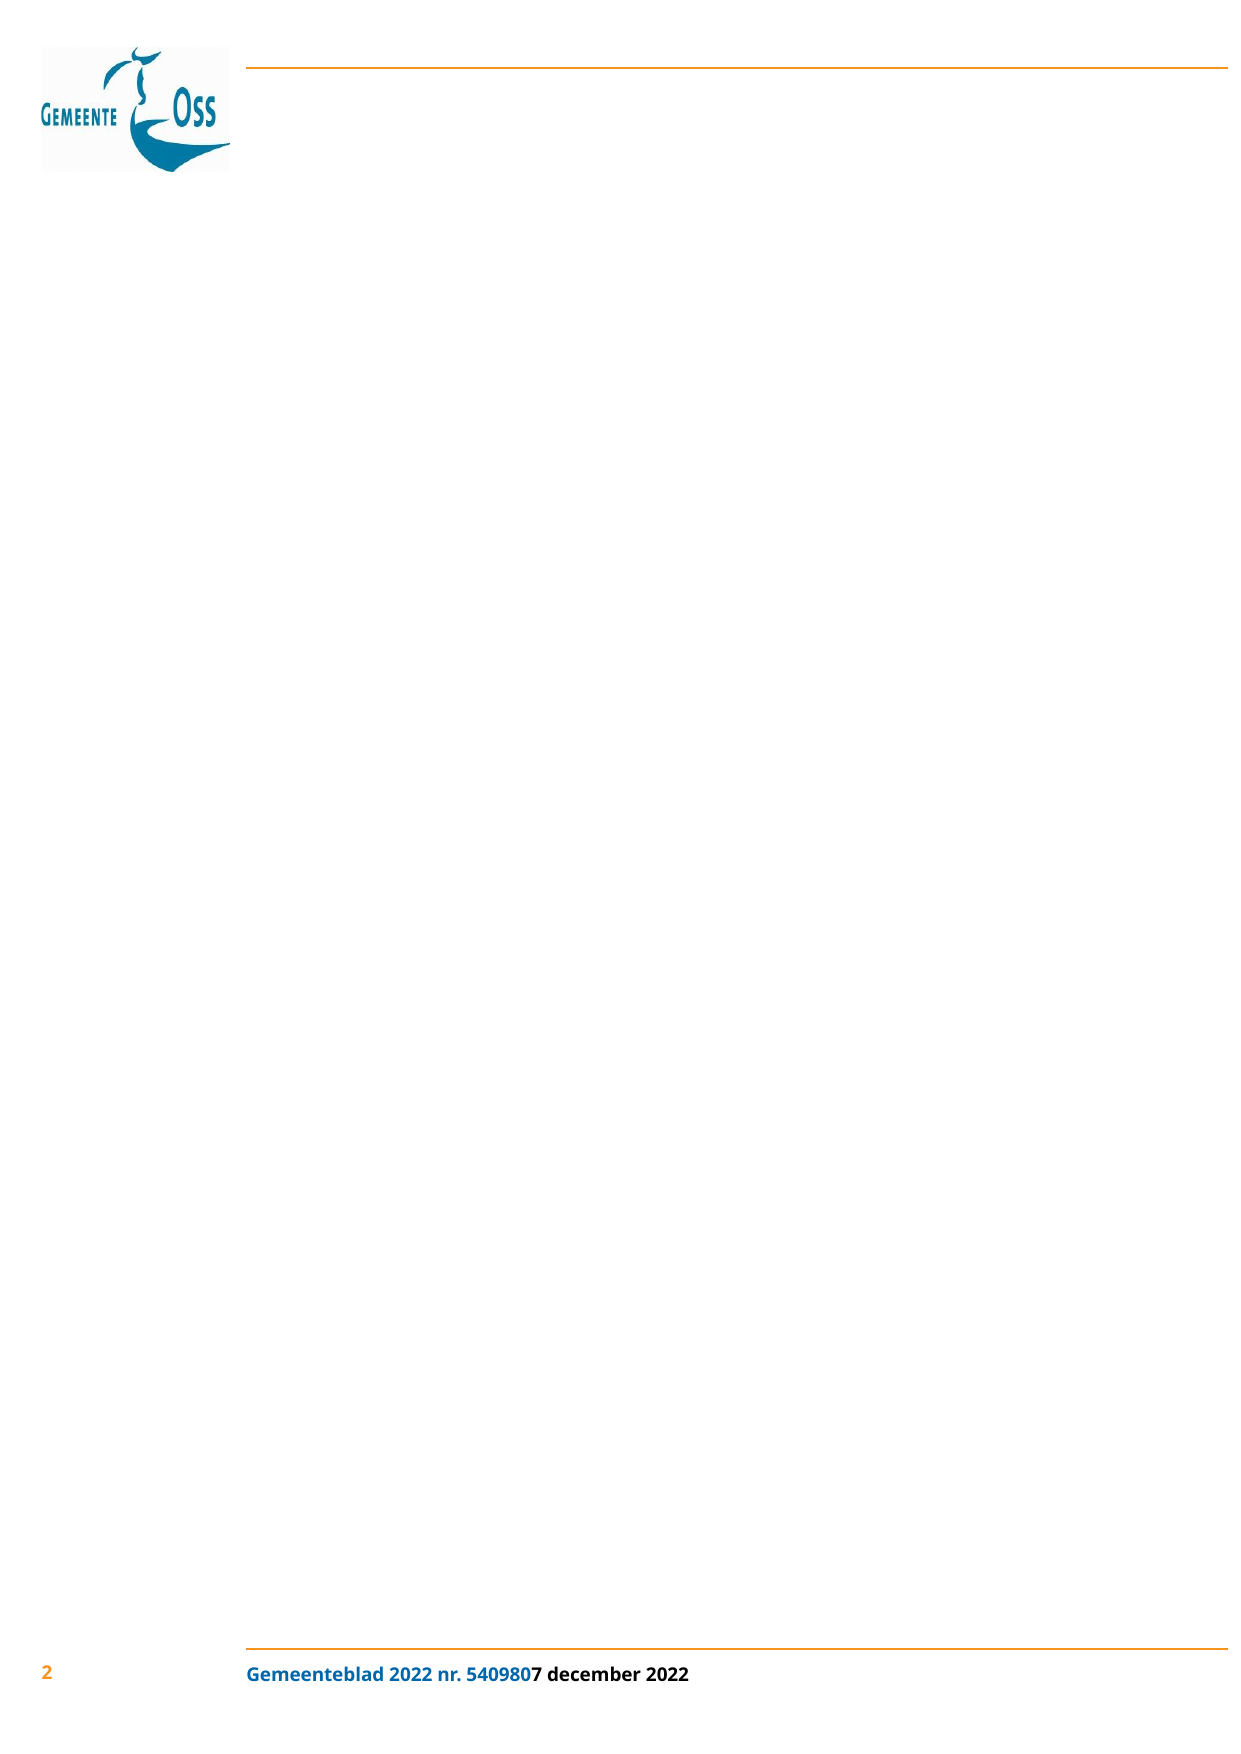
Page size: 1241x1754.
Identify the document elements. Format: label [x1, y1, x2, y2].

picture [41, 47, 231, 172]
